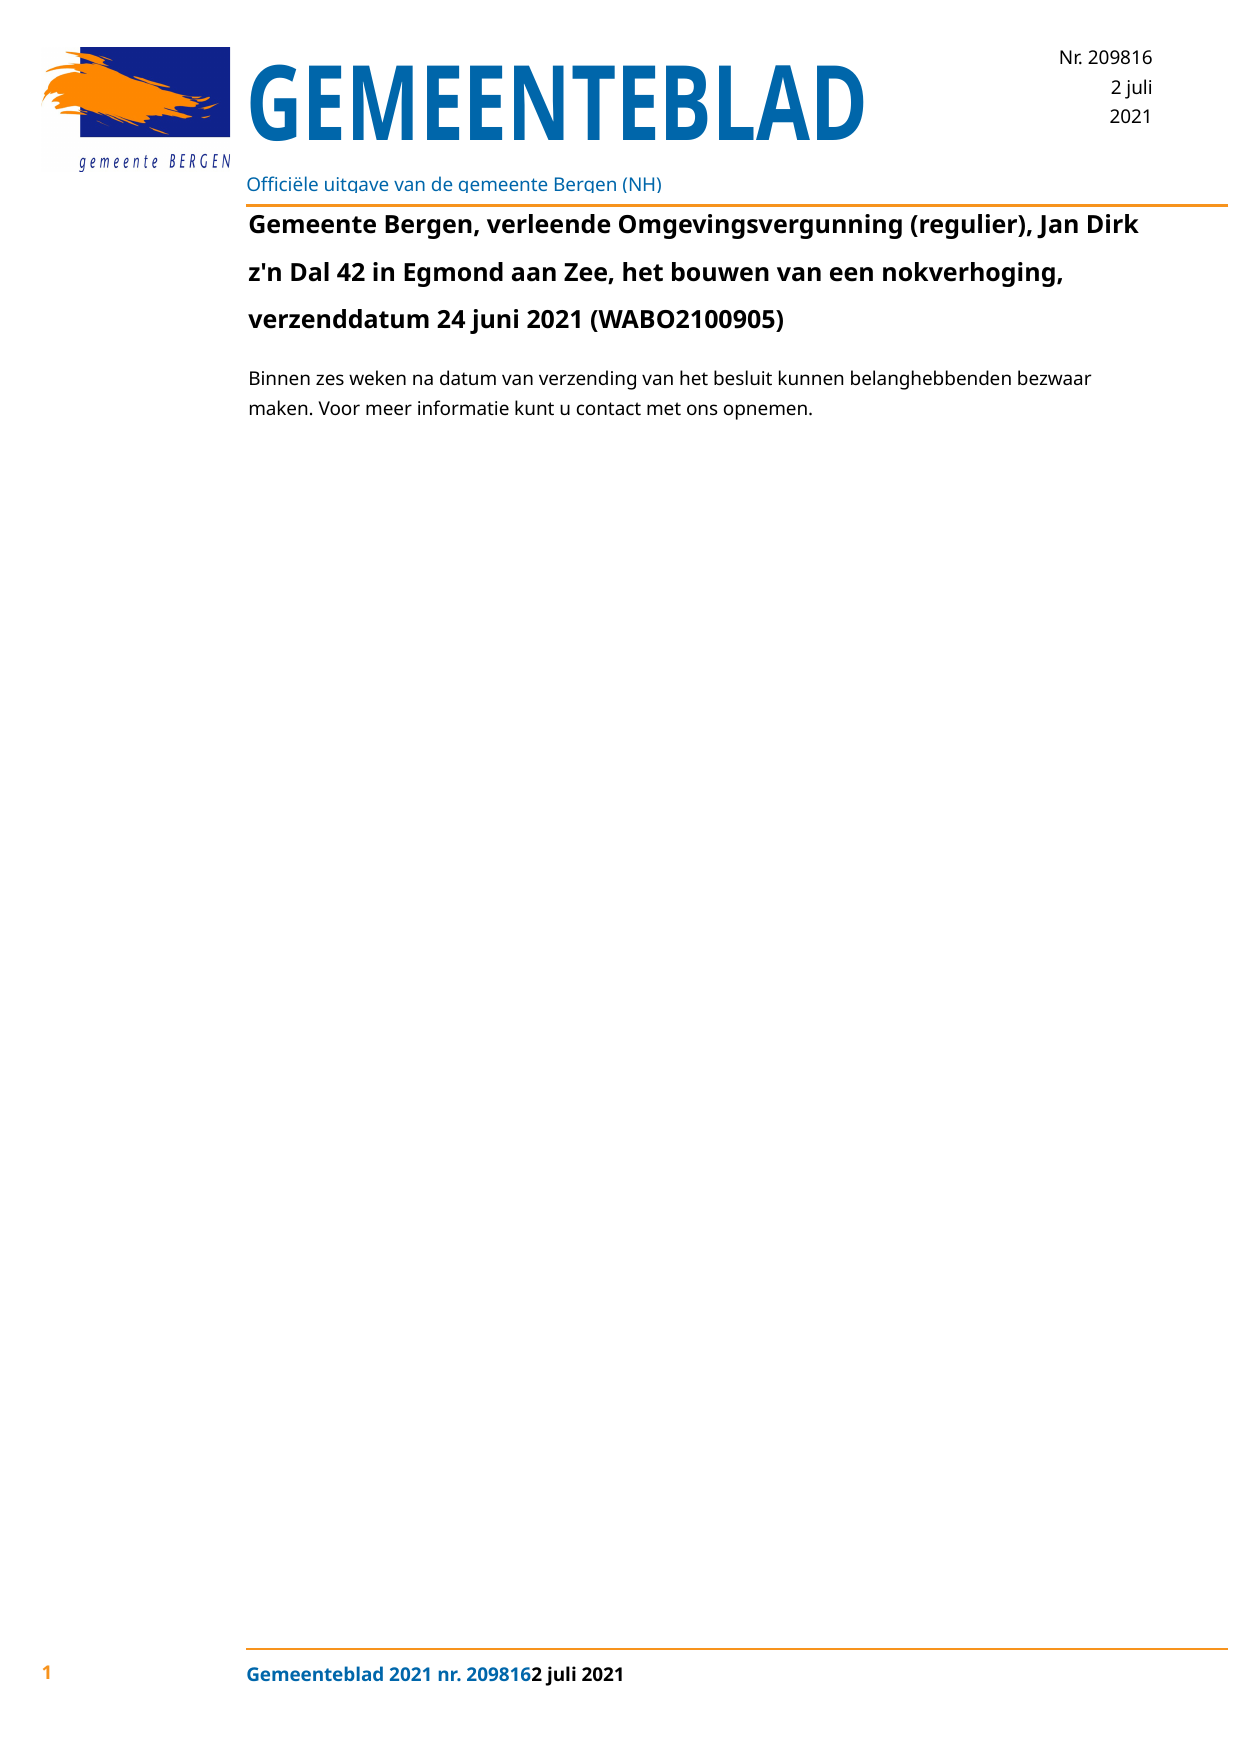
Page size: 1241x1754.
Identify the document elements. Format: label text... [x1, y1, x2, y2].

text Binnen zes weken na datum van verzending van het besluit kunnen belanghebbenden bezwaar maken. Voor meer informatie kunt u contact met ons opnemen. [248, 366, 1152, 421]
picture [41, 47, 231, 172]
text Gemeente Bergen, verleende Omgevingsvergunning (regulier), Jan Dirk z'n Dal 42 in Egmond aan Zee, het bouwen van een nokverhoging, verzenddatum 24 juni 2021 (WABO2100905) [248, 207, 1152, 336]
